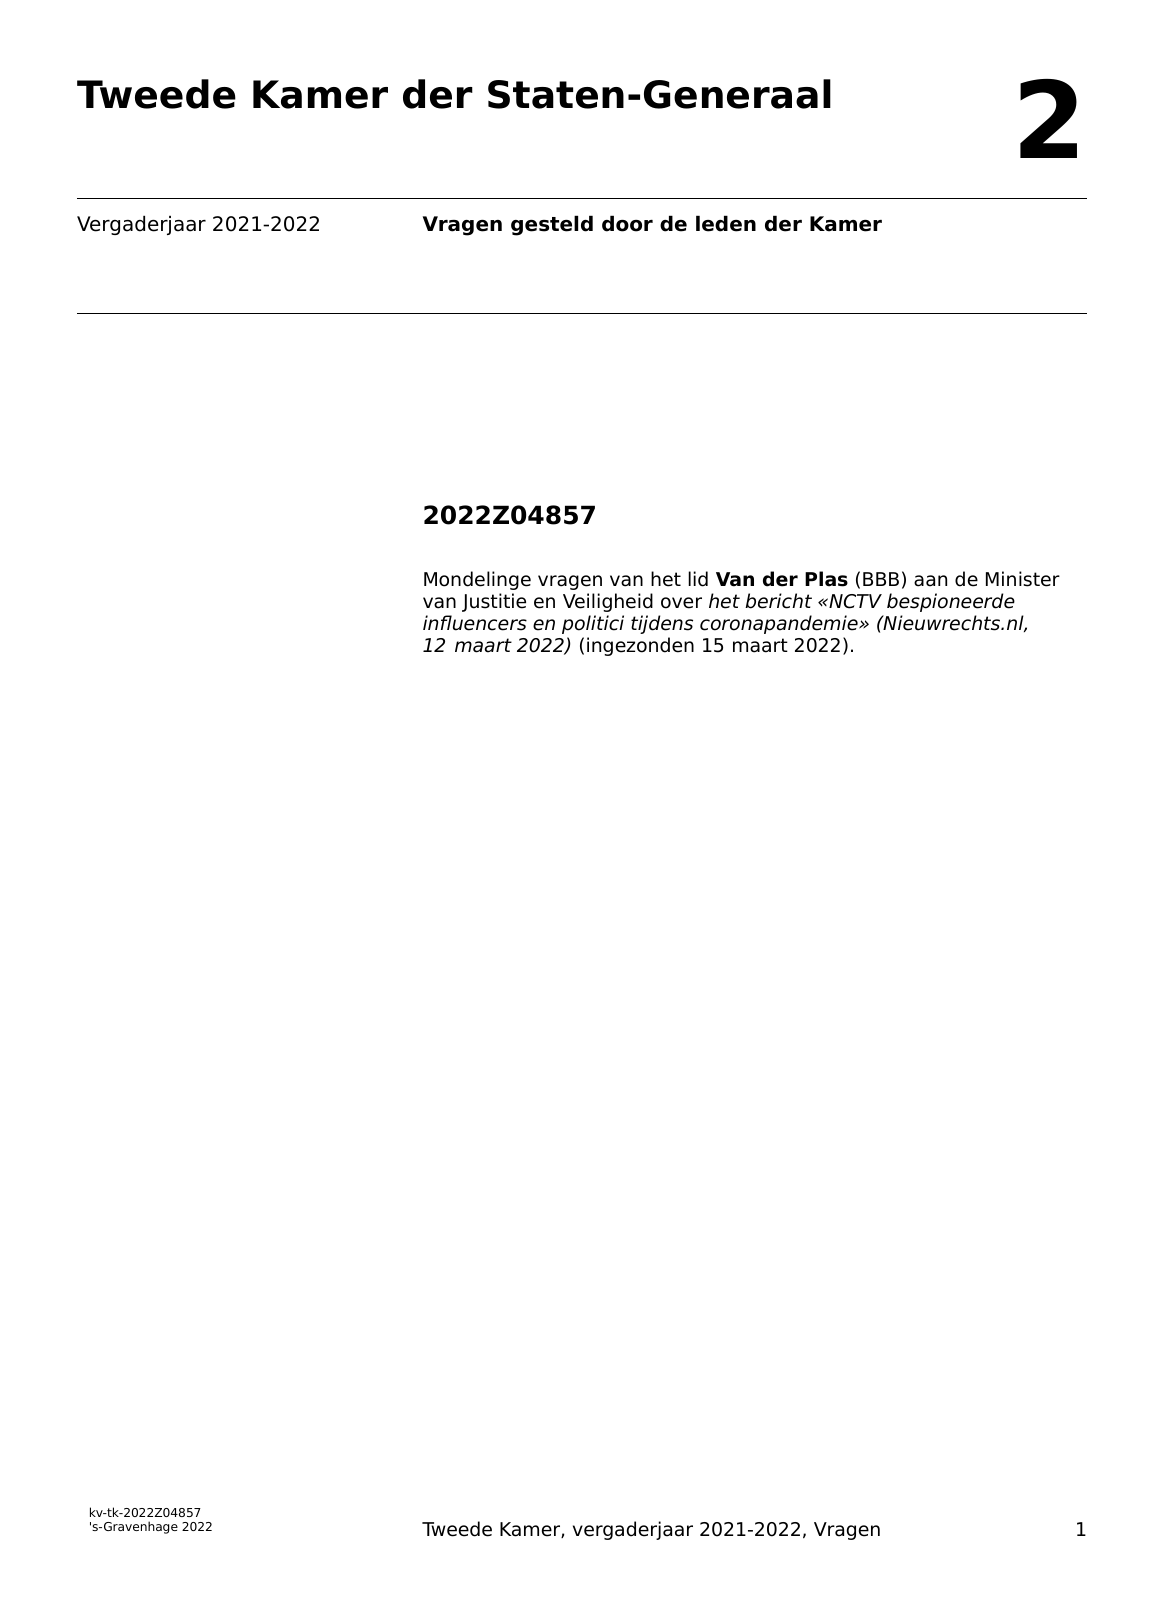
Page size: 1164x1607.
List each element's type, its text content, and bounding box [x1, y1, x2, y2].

table_cell Vergaderjaar 2021-2022 [77, 199, 422, 313]
text Mondelinge vragen van het lid Van der Plas (BBB) aan de Minister van Justitie en Veiligheid over het bericht «NCTV bespioneerde influencers en politici tijdens coronapandemie» (Nieuwrechts.nl, 12 maart 2022) (ingezonden 15 maart 2022). [422, 569, 1087, 657]
text 's-Gravenhage 2022 [88, 1520, 323, 1534]
text kv-tk-2022Z04857 [88, 1506, 323, 1520]
text 2022Z04857 [422, 501, 1087, 531]
table_header 2 [886, 59, 1087, 198]
table_cell Vragen gesteld door de leden der Kamer [422, 199, 1087, 313]
table_header Tweede Kamer der Staten-Generaal [77, 59, 886, 198]
